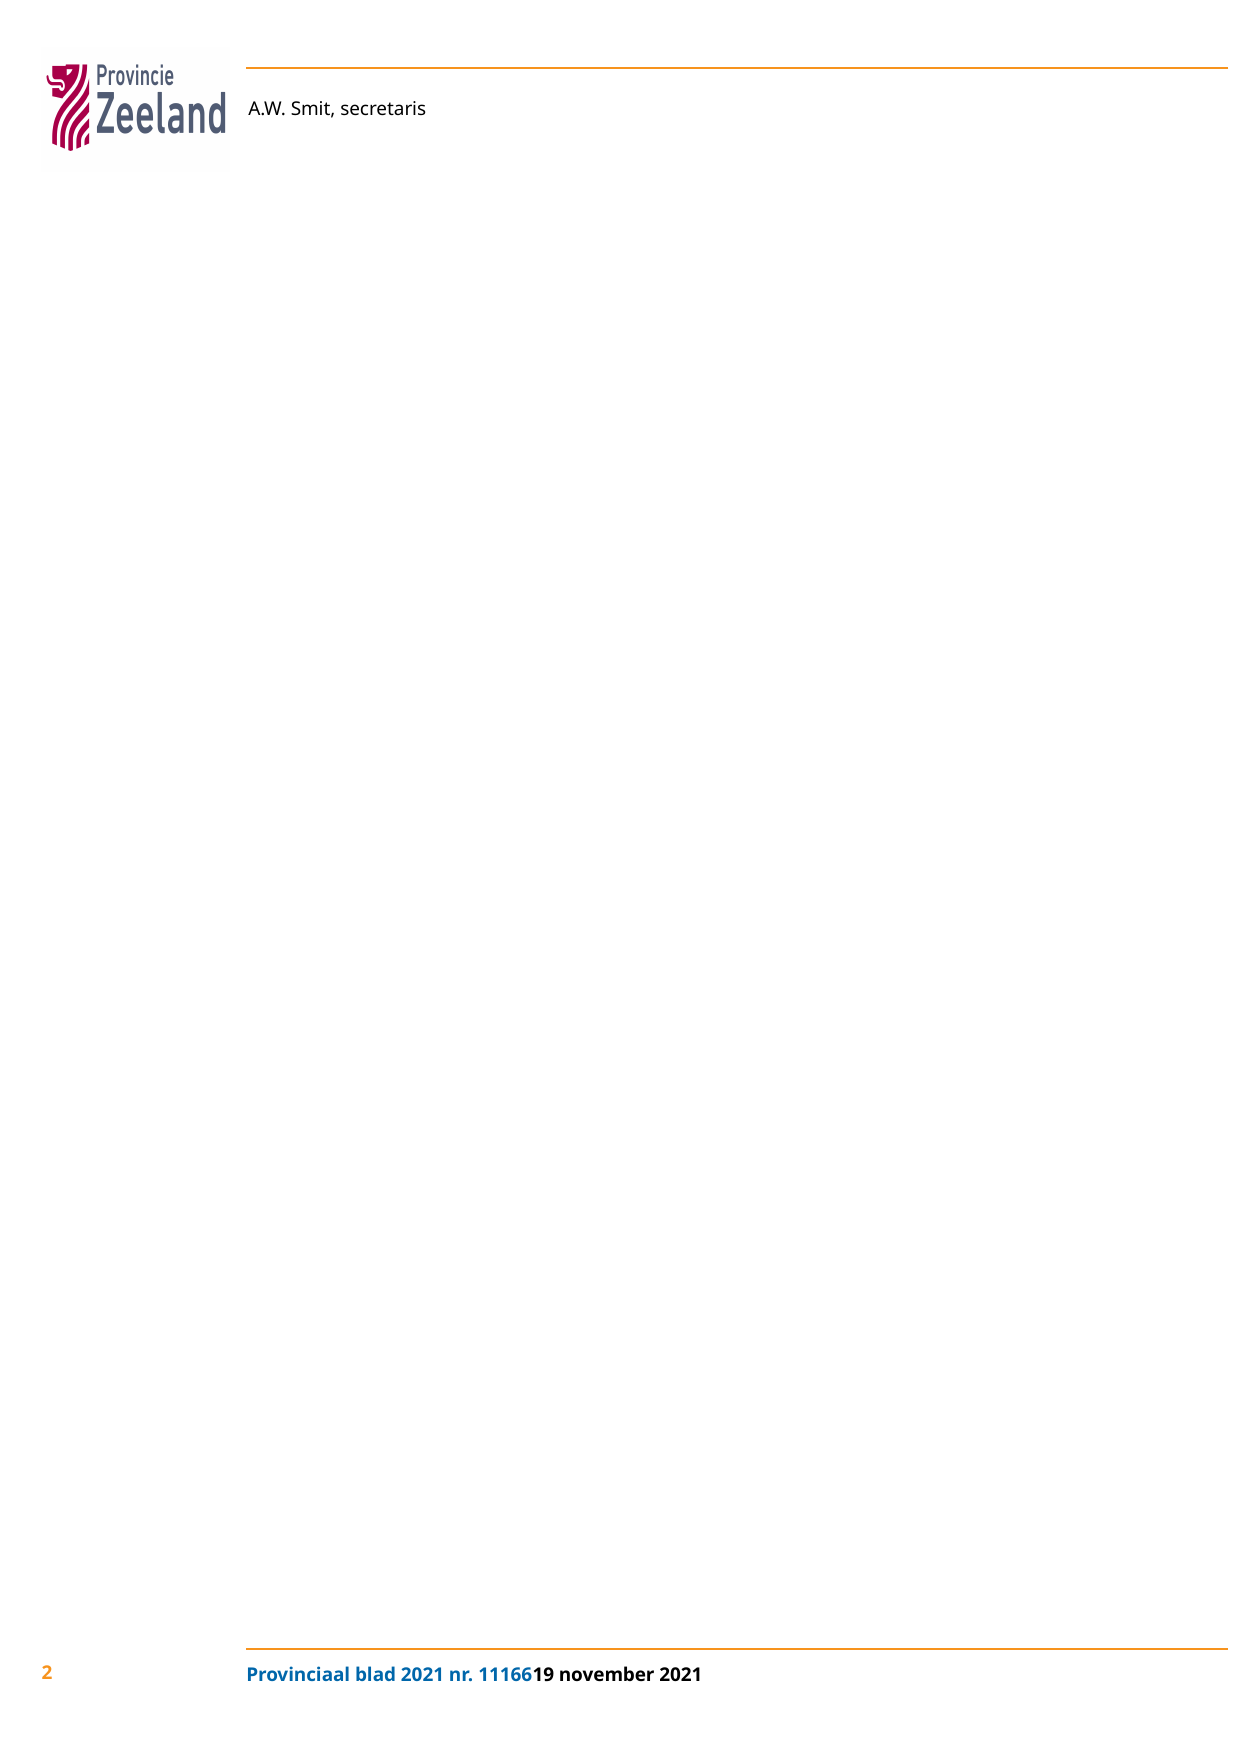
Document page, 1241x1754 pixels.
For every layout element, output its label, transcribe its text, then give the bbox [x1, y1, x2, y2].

text A.W. Smit, secretaris [248, 95, 1152, 121]
picture [41, 47, 231, 172]
